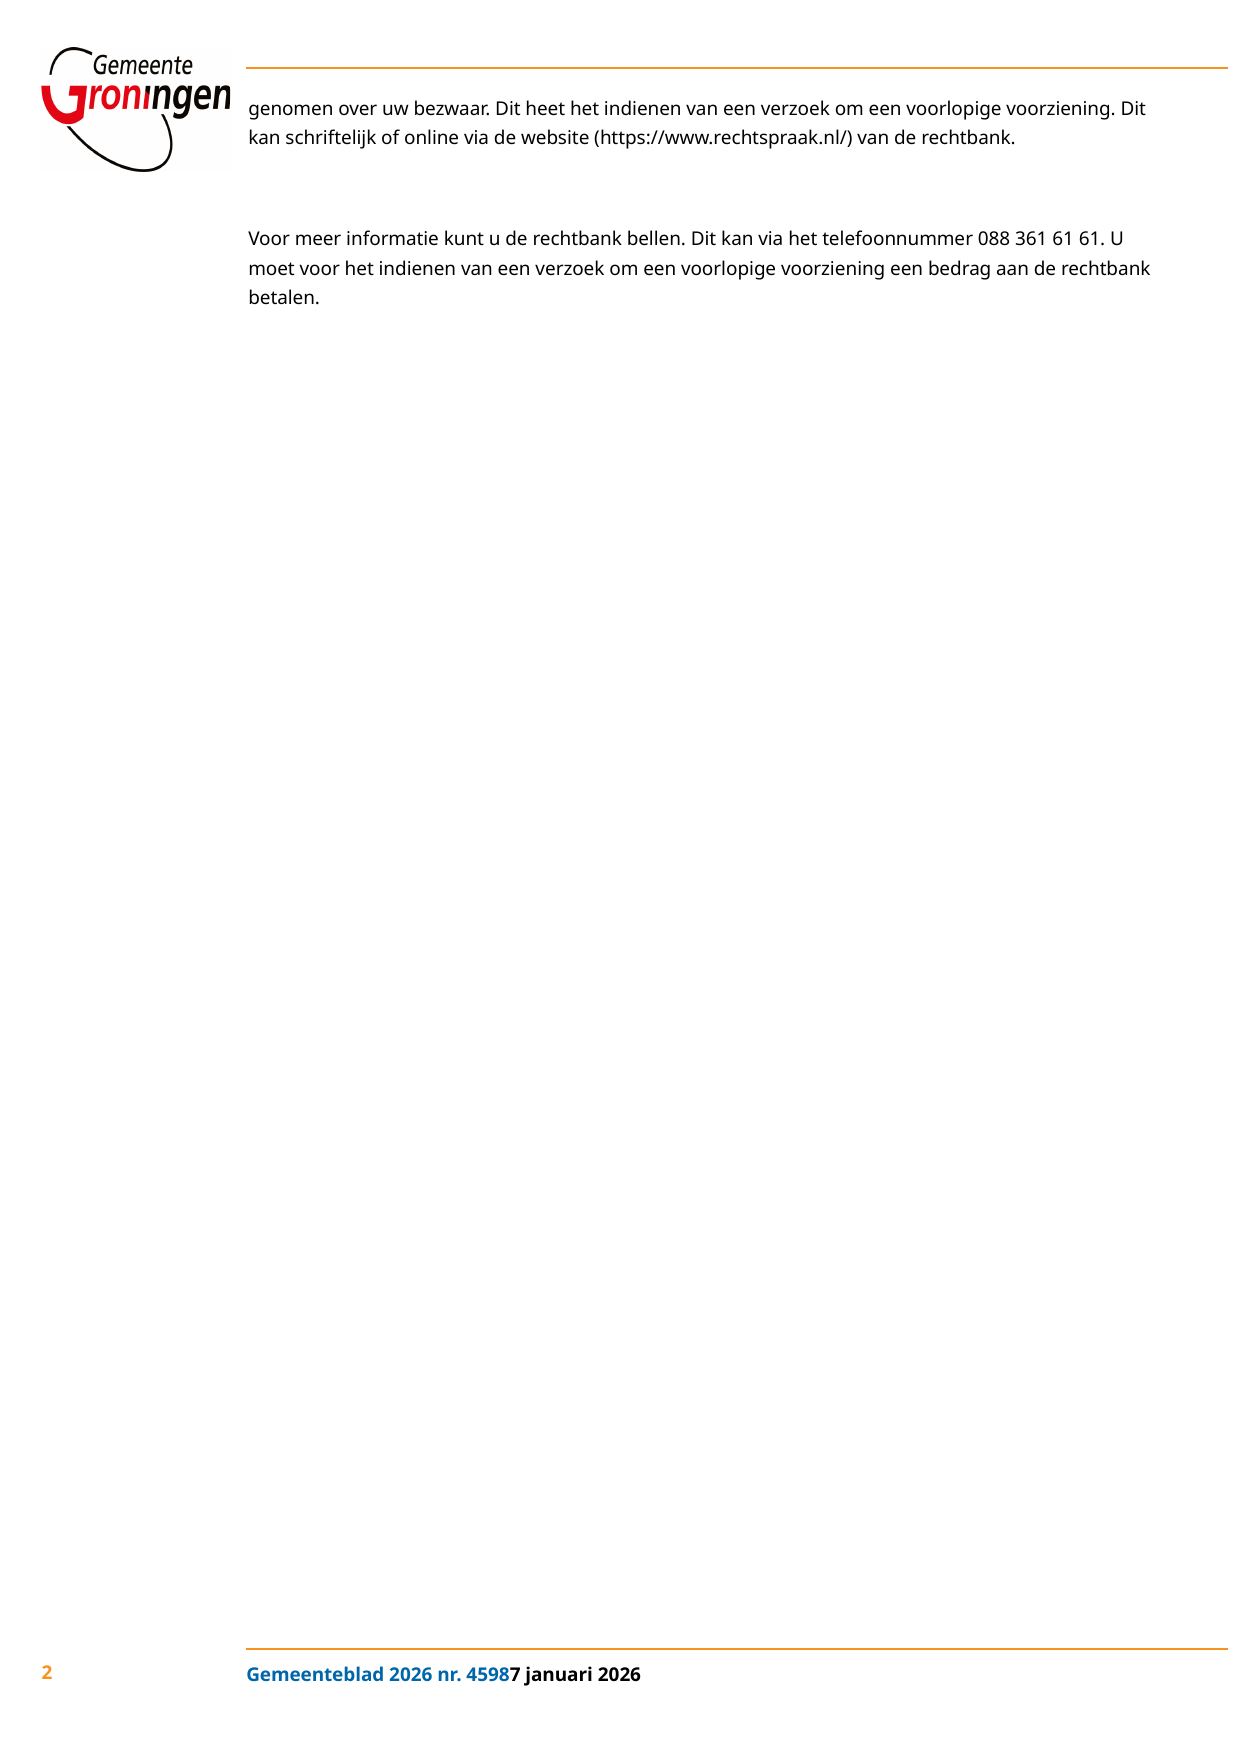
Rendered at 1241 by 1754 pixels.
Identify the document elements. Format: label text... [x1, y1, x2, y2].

text genomen over uw bezwaar. Dit heet het indienen van een verzoek om een voorlopige voorziening. Dit kan schriftelijk of online via de website (https://www.rechtspraak.nl/) van de rechtbank. [248, 95, 1152, 150]
picture [41, 47, 231, 172]
text Voor meer informatie kunt u de rechtbank bellen. Dit kan via het telefoonnummer 088 361 61 61. U moet voor het indienen van een verzoek om een voorlopige voorziening een bedrag aan de rechtbank betalen. [248, 225, 1152, 310]
